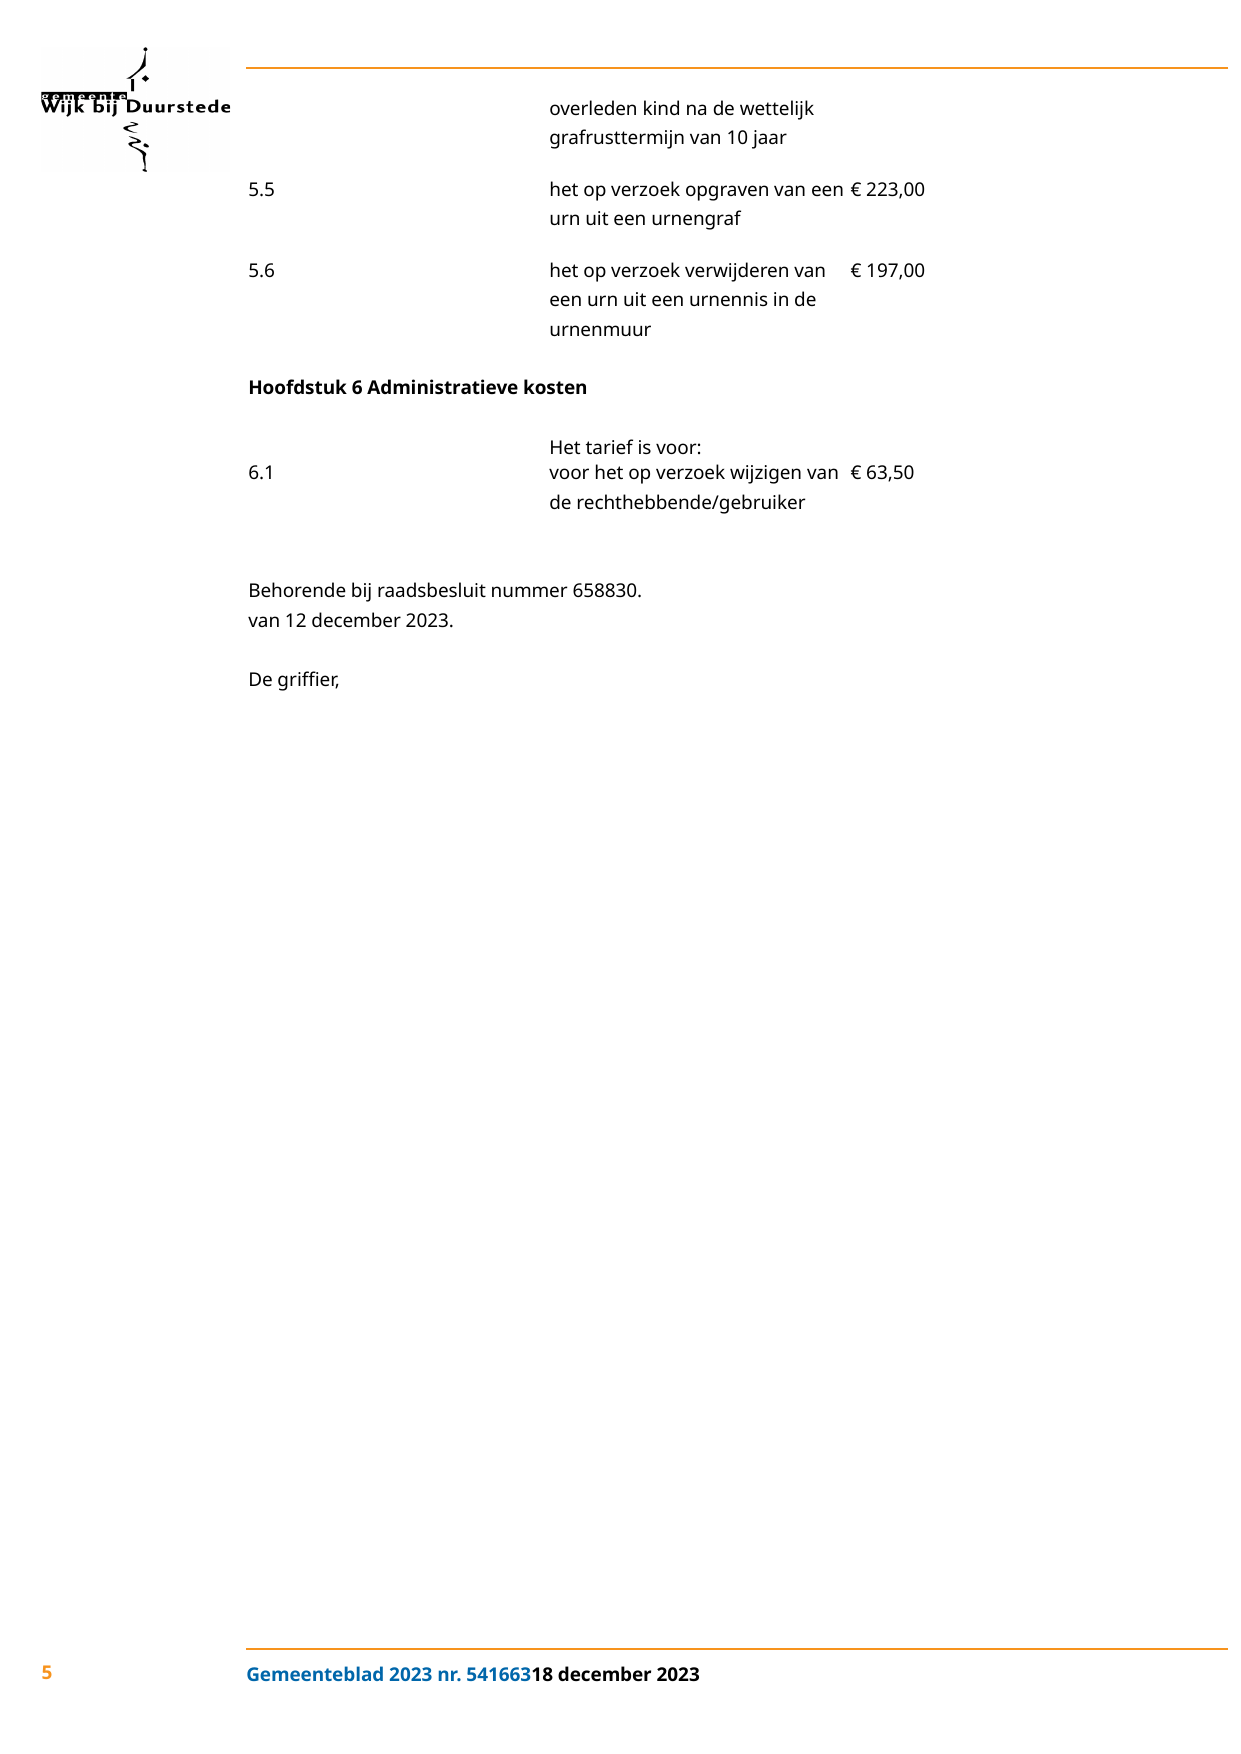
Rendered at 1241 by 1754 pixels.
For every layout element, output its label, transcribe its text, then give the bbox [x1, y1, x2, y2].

table_cell [850, 150, 1152, 176]
table_cell € 63,50 [850, 460, 1152, 515]
text van 12 december 2023. [248, 607, 1152, 633]
table_cell € 197,00 [850, 257, 1152, 342]
table_cell overleden kind na de wettelijk graf­rust­termijn van 10 jaar [549, 95, 850, 150]
table_cell [850, 95, 1152, 150]
table_header [850, 434, 1152, 459]
text Hoofdstuk 6 Administratieve kosten [248, 374, 1152, 400]
table_cell [248, 95, 549, 150]
table_header [248, 434, 549, 459]
table_cell [850, 231, 1152, 257]
table_cell het op verzoek opgraven van een urn uit een urnengraf [549, 176, 850, 231]
table_cell € 223,00 [850, 176, 1152, 231]
table_cell het op verzoek verwijderen van een urn uit een urnennis in de urnen­muur [549, 257, 850, 342]
table_cell [248, 231, 549, 257]
table_cell [549, 231, 850, 257]
table_cell [549, 150, 850, 176]
table_cell [248, 150, 549, 176]
table_cell 5.5 [248, 176, 549, 231]
table_cell voor het op verzoek wijzigen van de rechthebbende/gebruiker [549, 460, 850, 515]
text Behorende bij raadsbesluit nummer 658830. [248, 577, 1152, 603]
table_cell 5.6 [248, 257, 549, 342]
table_header Het tarief is voor: [549, 434, 850, 459]
picture [41, 47, 231, 172]
text De griffier, [248, 666, 1152, 692]
table_cell 6.1 [248, 460, 549, 515]
